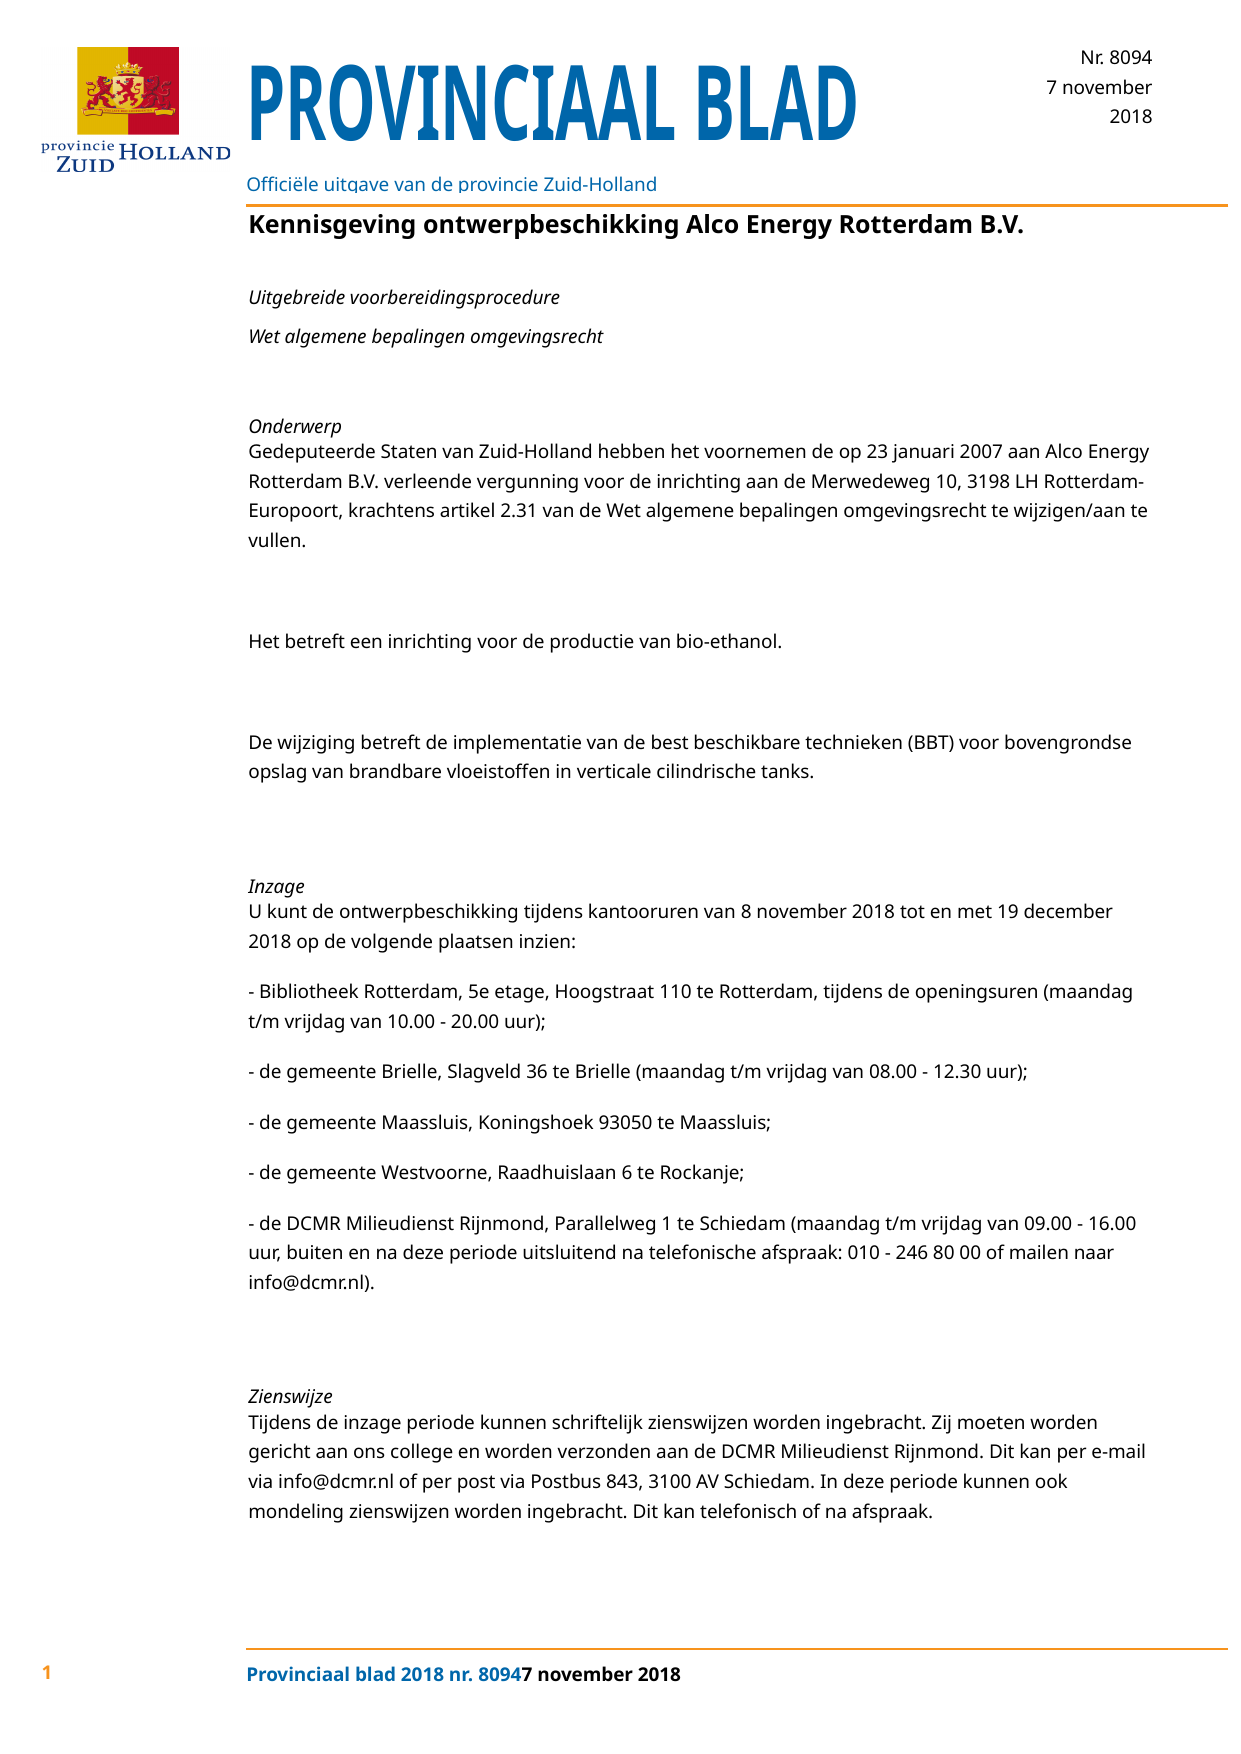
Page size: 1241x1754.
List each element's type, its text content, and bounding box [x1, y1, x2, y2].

text Zienswijze [248, 1383, 1152, 1409]
text - de gemeente Maassluis, Koningshoek 93050 te Maassluis; [248, 1109, 1152, 1135]
text - de gemeente Brielle, Slagveld 36 te Brielle (maandag t/m vrijdag van 08.00 - 12.30 uur); [248, 1059, 1152, 1084]
text De wijziging betreft de implementatie van de best beschikbare technieken (BBT) voor bovengrondse opslag van brandbare vloeistoffen in verticale cilindrische tanks. [248, 729, 1152, 784]
picture [41, 47, 231, 172]
text Tijdens de inzage periode kunnen schriftelijk zienswijzen worden ingebracht. Zij moeten worden gericht aan ons college en worden verzonden aan de DCMR Milieudienst Rijnmond. Dit kan per e-mail via info@dcmr.nl of per post via Postbus 843, 3100 AV Schiedam. In deze periode kunnen ook mondeling zienswijzen worden ingebracht. Dit kan telefonisch of na afspraak. [248, 1409, 1152, 1524]
text - de gemeente Westvoorne, Raadhuislaan 6 te Rockanje; [248, 1159, 1152, 1185]
text Het betreft een inrichting voor de productie van bio-ethanol. [248, 628, 1152, 654]
text - Bibliotheek Rotterdam, 5e etage, Hoogstraat 110 te Rotterdam, tijdens de openingsuren (maandag t/m vrijdag van 10.00 - 20.00 uur); [248, 979, 1152, 1034]
text Gedeputeerde Staten van Zuid-Holland hebben het voornemen de op 23 januari 2007 aan Alco Energy Rotterdam B.V. verleende vergunning voor de inrichting aan de Merwedeweg 10, 3198 LH Rotterdam-Europoort, krachtens artikel 2.31 van de Wet algemene bepalingen omgevingsrecht te wijzigen/aan te vullen. [248, 438, 1152, 553]
text - de DCMR Milieudienst Rijnmond, Parallelweg 1 te Schiedam (maandag t/m vrijdag van 09.00 - 16.00 uur, buiten en na deze periode uitsluitend na telefonische afspraak: 010 - 246 80 00 of mailen naar info@dcmr.nl). [248, 1210, 1152, 1295]
text U kunt de ontwerpbeschikking tijdens kantooruren van 8 november 2018 tot en met 19 december 2018 op de volgende plaatsen inzien: [248, 899, 1152, 954]
text Uitgebreide voorbereidingsprocedure [248, 284, 1152, 309]
text Wet algemene bepalingen omgevingsrecht [248, 323, 1152, 349]
text Kennisgeving ontwerpbeschikking Alco Energy Rotterdam B.V. [248, 207, 1152, 241]
text Onderwerp [248, 413, 1152, 438]
text Inzage [248, 873, 1152, 899]
